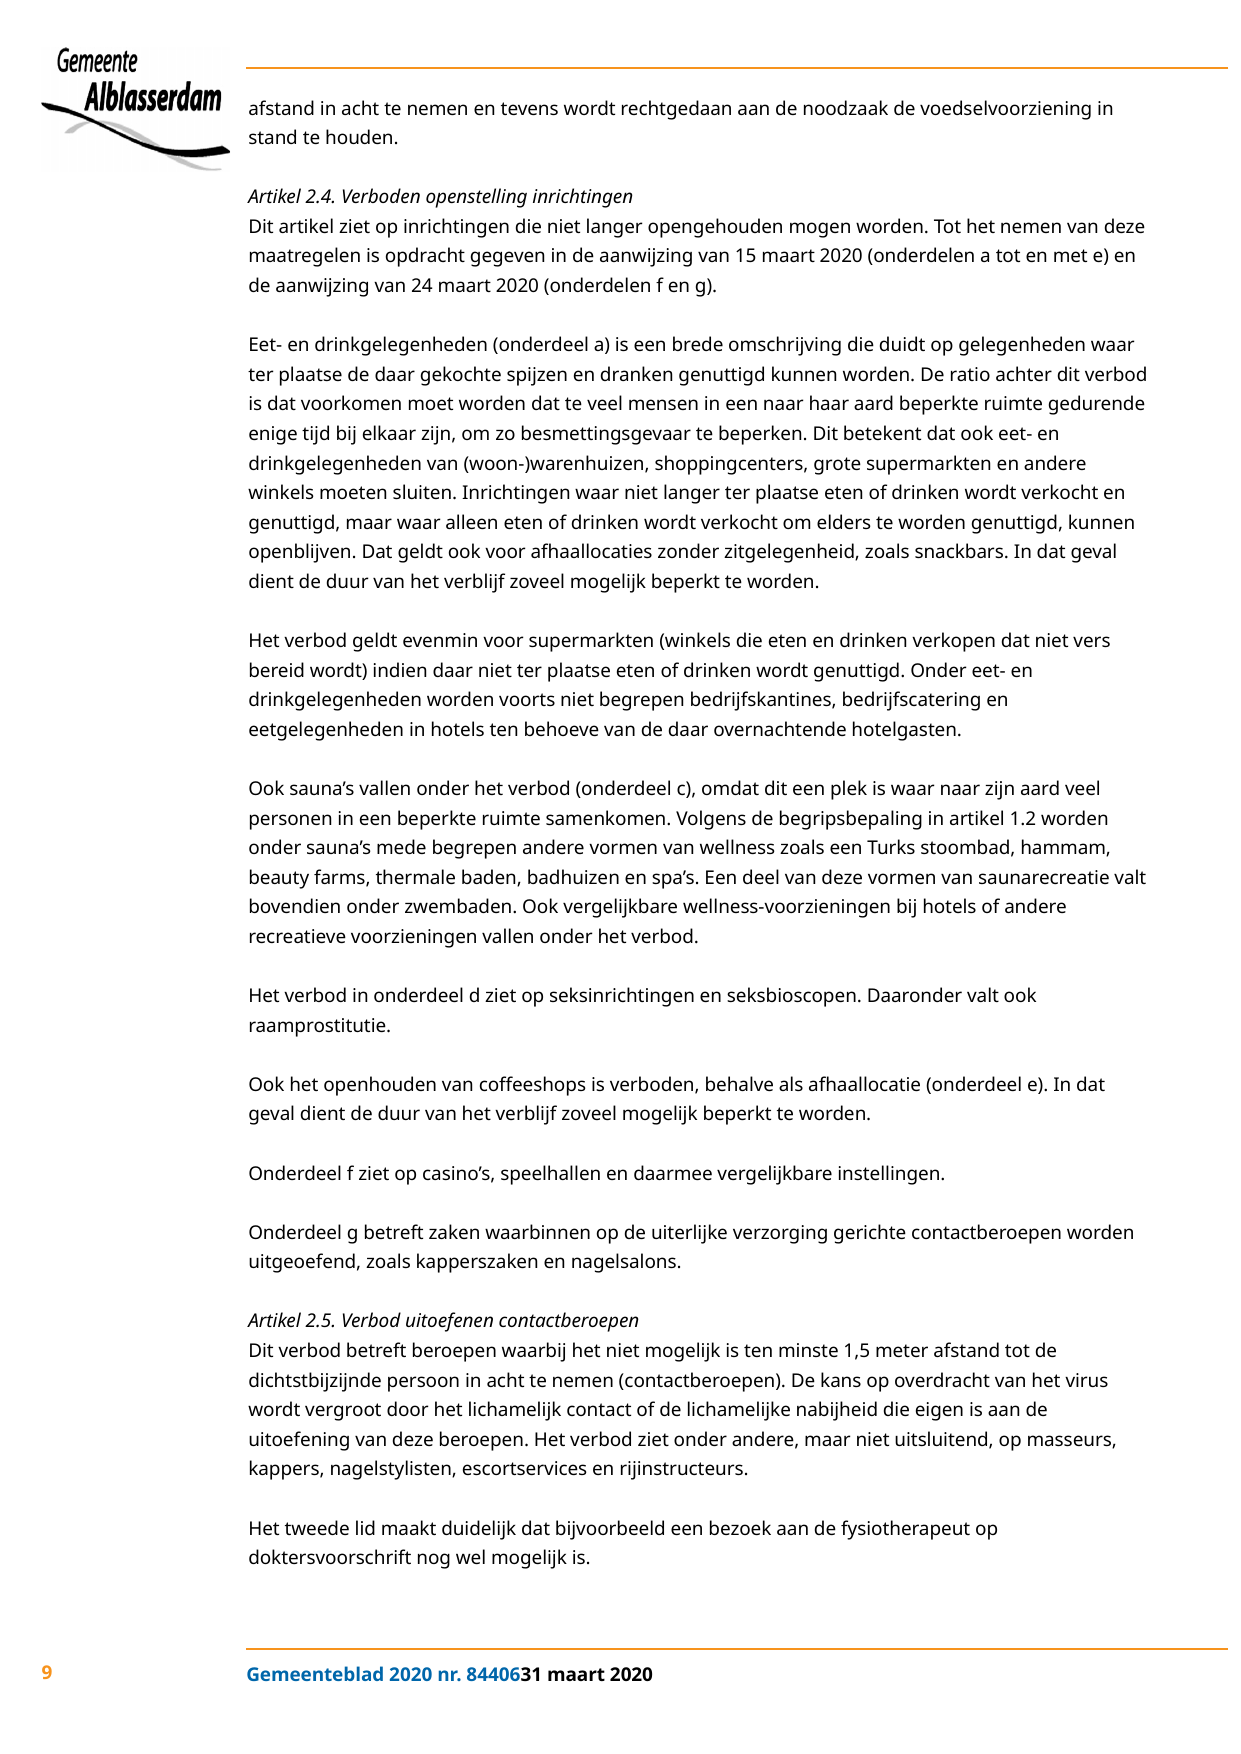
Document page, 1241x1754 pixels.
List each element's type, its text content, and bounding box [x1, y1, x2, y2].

text Onderdeel g betreft zaken waarbinnen op de uiterlijke verzorging gerichte contactberoepen worden uitgeoefend, zoals kapperszaken en nagelsalons. [248, 1219, 1152, 1274]
text Onderdeel f ziet op casino’s, speelhallen en daarmee vergelijkbare instellingen. [248, 1160, 1152, 1186]
picture [41, 47, 231, 172]
text Het verbod in onderdeel d ziet op seksinrichtingen en seksbioscopen. Daaronder valt ook raamprostitutie. [248, 982, 1152, 1038]
text Dit artikel ziet op inrichtingen die niet langer opengehouden mogen worden. Tot het nemen van deze maatregelen is opdracht gegeven in de aanwijzing van 15 maart 2020 (onderdelen a tot en met e) en de aanwijzing van 24 maart 2020 (onderdelen f en g). [248, 213, 1152, 298]
text Het verbod geldt evenmin voor supermarkten (winkels die eten en drinken verkopen dat niet vers bereid wordt) indien daar niet ter plaatse eten of drinken wordt genuttigd. Onder eet- en drinkgelegenheden worden voorts niet begrepen bedrijfskantines, bedrijfscatering en eetgelegenheden in hotels ten behoeve van de daar overnachtende hotelgasten. [248, 627, 1152, 742]
text Artikel 2.4. Verboden openstelling inrichtingen [248, 183, 1152, 209]
text afstand in acht te nemen en tevens wordt rechtgedaan aan de noodzaak de voedselvoorziening in stand te houden. [248, 95, 1152, 150]
text Het tweede lid maakt duidelijk dat bijvoorbeeld een bezoek aan de fysiotherapeut op doktersvoorschrift nog wel mogelijk is. [248, 1515, 1152, 1570]
text Ook sauna’s vallen onder het verbod (onderdeel c), omdat dit een plek is waar naar zijn aard veel personen in een beperkte ruimte samenkomen. Volgens de begripsbepaling in artikel 1.2 worden onder sauna’s mede begrepen andere vormen van wellness zoals een Turks stoombad, hammam, beauty farms, thermale baden, badhuizen en spa’s. Een deel van deze vormen van saunarecreatie valt bovendien onder zwembaden. Ook vergelijkbare wellness-voorzieningen bij hotels of andere recreatieve voorzieningen vallen onder het verbod. [248, 775, 1152, 949]
text Ook het openhouden van coffeeshops is verboden, behalve als afhaallocatie (onderdeel e). In dat geval dient de duur van het verblijf zoveel mogelijk beperkt te worden. [248, 1071, 1152, 1126]
text Dit verbod betreft beroepen waarbij het niet mogelijk is ten minste 1,5 meter afstand tot de dichtstbijzijnde persoon in acht te nemen (contactberoepen). De kans op overdracht van het virus wordt vergroot door het lichamelijk contact of de lichamelijke nabijheid die eigen is aan de uitoefening van deze beroepen. Het verbod ziet onder andere, maar niet uitsluitend, op masseurs, kappers, nagelstylisten, escortservices en rijinstructeurs. [248, 1337, 1152, 1481]
text Eet- en drinkgelegenheden (onderdeel a) is een brede omschrijving die duidt op gelegenheden waar ter plaatse de daar gekochte spijzen en dranken genuttigd kunnen worden. De ratio achter dit verbod is dat voorkomen moet worden dat te veel mensen in een naar haar aard beperkte ruimte gedurende enige tijd bij elkaar zijn, om zo besmettingsgevaar te beperken. Dit betekent dat ook eet- en drinkgelegenheden van (woon-)warenhuizen, shoppingcenters, grote supermarkten en andere winkels moeten sluiten. Inrichtingen waar niet langer ter plaatse eten of drinken wordt verkocht en genuttigd, maar waar alleen eten of drinken wordt verkocht om elders te worden genuttigd, kunnen openblijven. Dat geldt ook voor afhaallocaties zonder zitgelegenheid, zoals snackbars. In dat geval dient de duur van het verblijf zoveel mogelijk beperkt te worden. [248, 331, 1152, 594]
text Artikel 2.5. Verbod uitoefenen contactberoepen [248, 1308, 1152, 1333]
